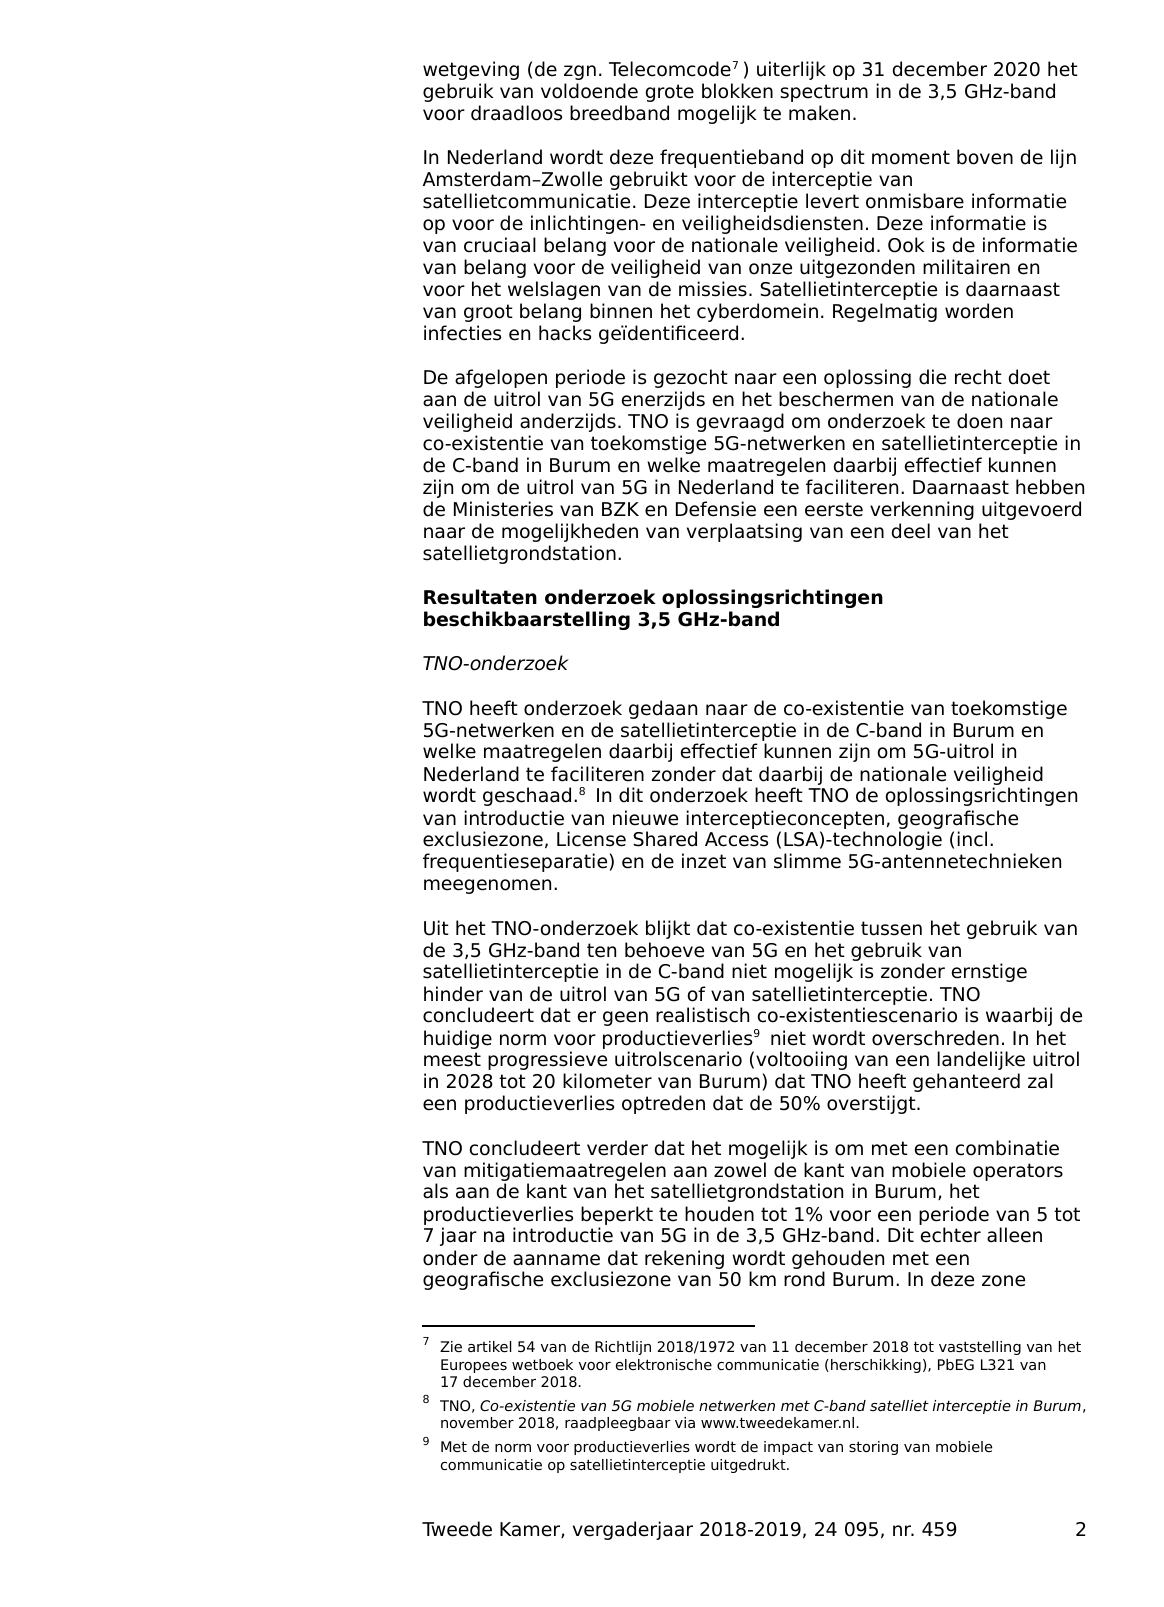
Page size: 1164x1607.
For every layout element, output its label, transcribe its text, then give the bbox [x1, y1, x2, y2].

text Zie artikel 54 van de Richtlijn 2018/1972 van 11 december 2018 tot vaststelling van het Europees wetboek voor elektronische communicatie (herschikking), PbEG L321 van 17 december 2018. [422, 1335, 1087, 1391]
text TNO heeft onderzoek gedaan naar de co-existentie van toekomstige 5G-netwerken en de satellietinterceptie in de C-band in Burum en welke maatregelen daarbij effectief kunnen zijn om 5G-uitrol in Nederland te faciliteren zonder dat daarbij de nationale veiligheid wordt geschaad. In dit onderzoek heeft TNO de oplossingsrichtingen van introductie van nieuwe interceptieconcepten, geografische exclusiezone, License Shared Access (LSA)-technologie (incl. frequentieseparatie) en de inzet van slimme 5G-antennetechnieken meegenomen. [422, 697, 1087, 895]
subtitle Resultaten onderzoek oplossingsrichtingen beschikbaarstelling 3,5 GHz-band [422, 587, 1087, 631]
text TNO, Co-existentie van 5G mobiele netwerken met C-band satelliet interceptie in Burum, november 2018, raadpleegbaar via www.tweedekamer.nl. [422, 1393, 1087, 1432]
text In Nederland wordt deze frequentieband op dit moment boven de lijn Amsterdam–Zwolle gebruikt voor de interceptie van satellietcommunicatie. Deze interceptie levert onmisbare informatie op voor de inlichtingen- en veiligheidsdiensten. Deze informatie is van cruciaal belang voor de nationale veiligheid. Ook is de informatie van belang voor de veiligheid van onze uitgezonden militairen en voor het welslagen van de missies. Satellietinterceptie is daarnaast van groot belang binnen het cyberdomein. Regelmatig worden infecties en hacks geïdentificeerd. [422, 147, 1087, 345]
text De afgelopen periode is gezocht naar een oplossing die recht doet aan de uitrol van 5G enerzijds en het beschermen van de nationale veiligheid anderzijds. TNO is gevraagd om onderzoek te doen naar co-existentie van toekomstige 5G-netwerken en satellietinterceptie in de C-band in Burum en welke maatregelen daarbij effectief kunnen zijn om de uitrol van 5G in Nederland te faciliteren. Daarnaast hebben de Ministeries van BZK en Defensie een eerste verkenning uitgevoerd naar de mogelijkheden van verplaatsing van een deel van het satellietgrondstation. [422, 367, 1087, 565]
text Uit het TNO-onderzoek blijkt dat co-existentie tussen het gebruik van de 3,5 GHz-band ten behoeve van 5G en het gebruik van satellietinterceptie in de C-band niet mogelijk is zonder ernstige hinder van de uitrol van 5G of van satellietinterceptie. TNO concludeert dat er geen realistisch co-existentiescenario is waarbij de huidige norm voor productieverlies niet wordt overschreden. In het meest progressieve uitrolscenario (voltooiing van een landelijke uitrol in 2028 tot 20 kilometer van Burum) dat TNO heeft gehanteerd zal een productieverlies optreden dat de 50% overstijgt. [422, 917, 1087, 1115]
text TNO concludeert verder dat het mogelijk is om met een combinatie van mitigatiemaatregelen aan zowel de kant van mobiele operators als aan de kant van het satellietgrondstation in Burum, het productieverlies beperkt te houden tot 1% voor een periode van 5 tot 7 jaar na introductie van 5G in de 3,5 GHz-band. Dit echter alleen onder de aanname dat rekening wordt gehouden met een geografische exclusiezone van 50 km rond Burum. In deze zone [422, 1137, 1087, 1291]
text wetgeving (de zgn. Telecomcode) uiterlijk op 31 december 2020 het gebruik van voldoende grote blokken spectrum in de 3,5 GHz-band voor draadloos breedband mogelijk te maken. [422, 59, 1087, 125]
text Met de norm voor productieverlies wordt de impact van storing van mobiele communicatie op satellietinterceptie uitgedrukt. [422, 1435, 1087, 1474]
subtitle TNO-onderzoek [422, 653, 1087, 675]
